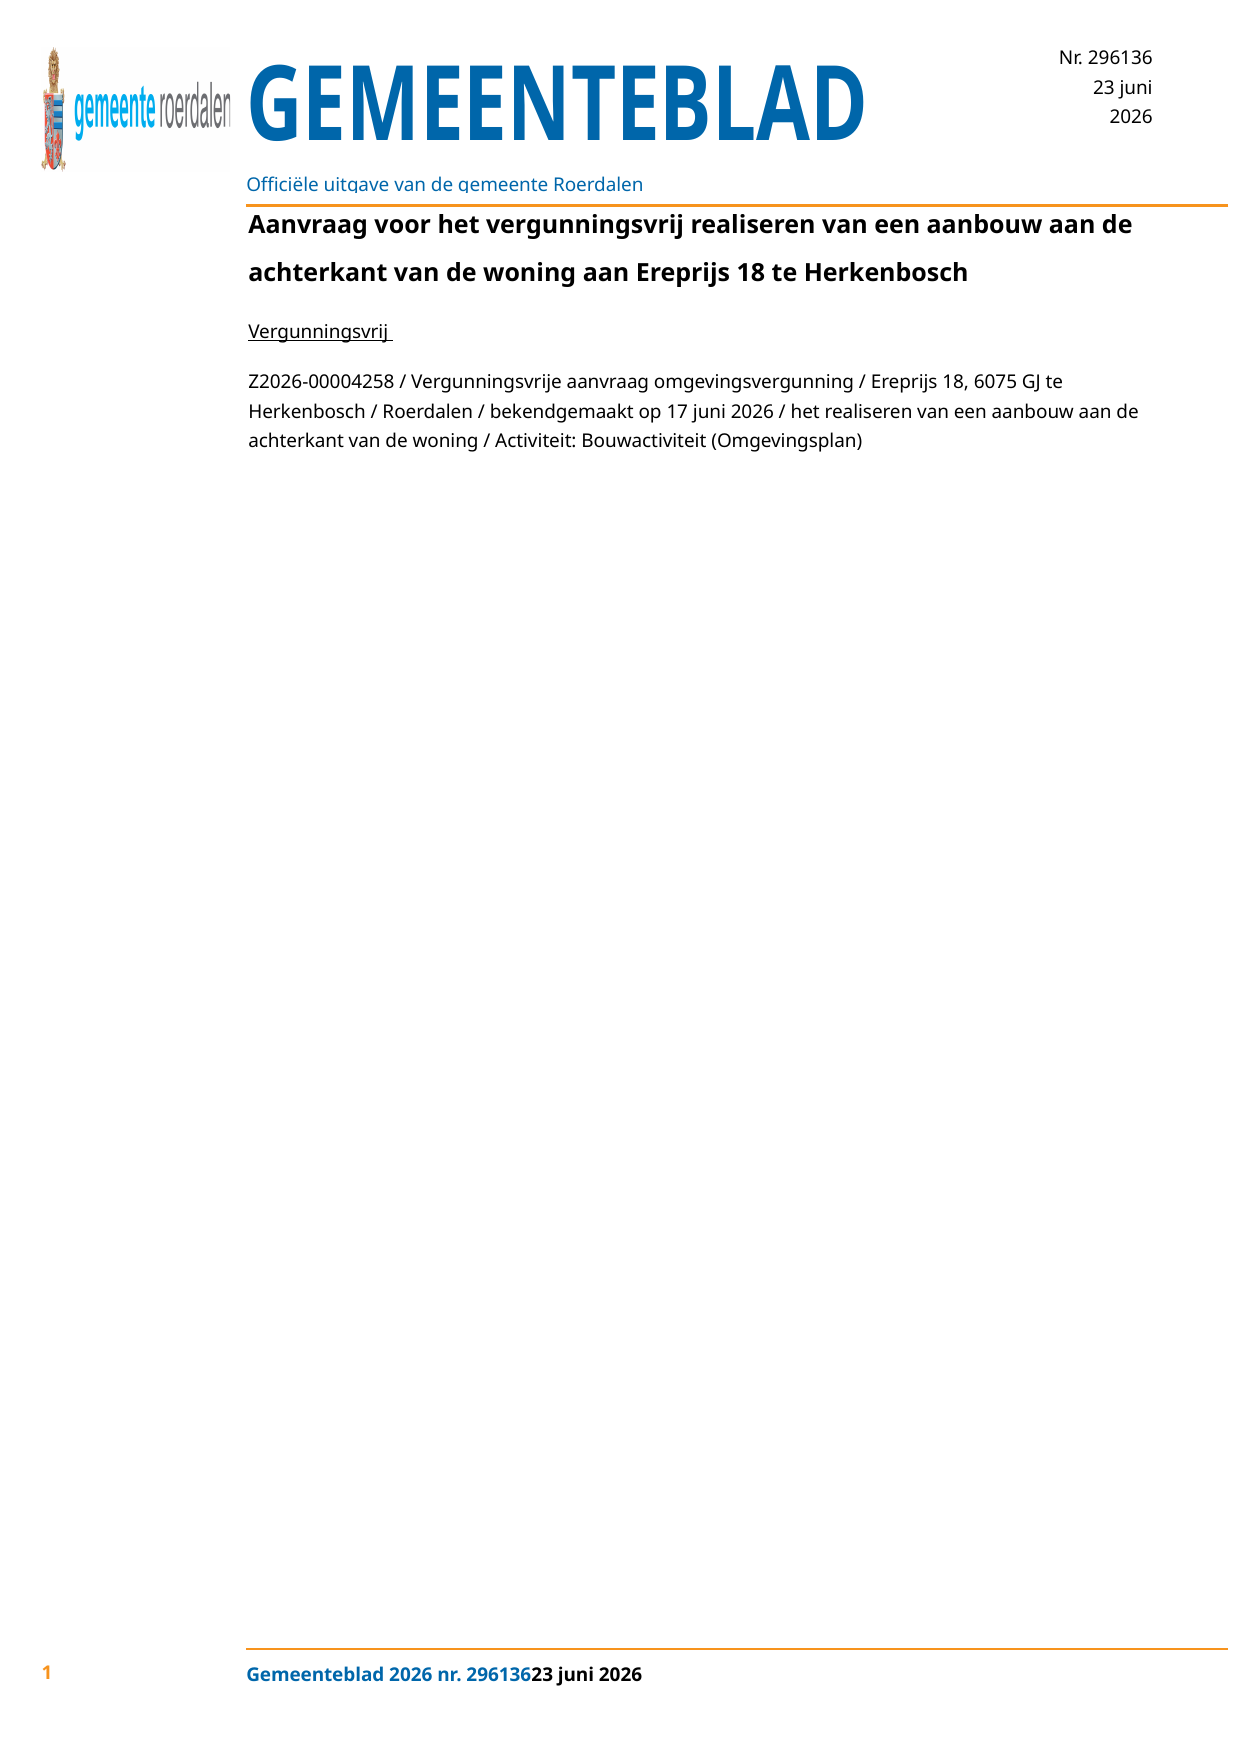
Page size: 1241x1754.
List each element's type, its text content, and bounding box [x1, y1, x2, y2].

text Aanvraag voor het vergunningsvrij realiseren van een aanbouw aan de achterkant van de woning aan Ereprijs 18 te Herkenbosch [248, 207, 1152, 288]
text Vergunningsvrij [248, 318, 1152, 344]
picture [41, 47, 231, 172]
text Z2026-00004258 / Vergunningsvrije aanvraag omgevingsvergunning / Ereprijs 18, 6075 GJ te Herkenbosch / Roerdalen / bekendgemaakt op 17 juni 2026 / het realiseren van een aanbouw aan de achterkant van de woning / Activiteit: Bouwactiviteit (Omgevingsplan) [248, 368, 1152, 453]
